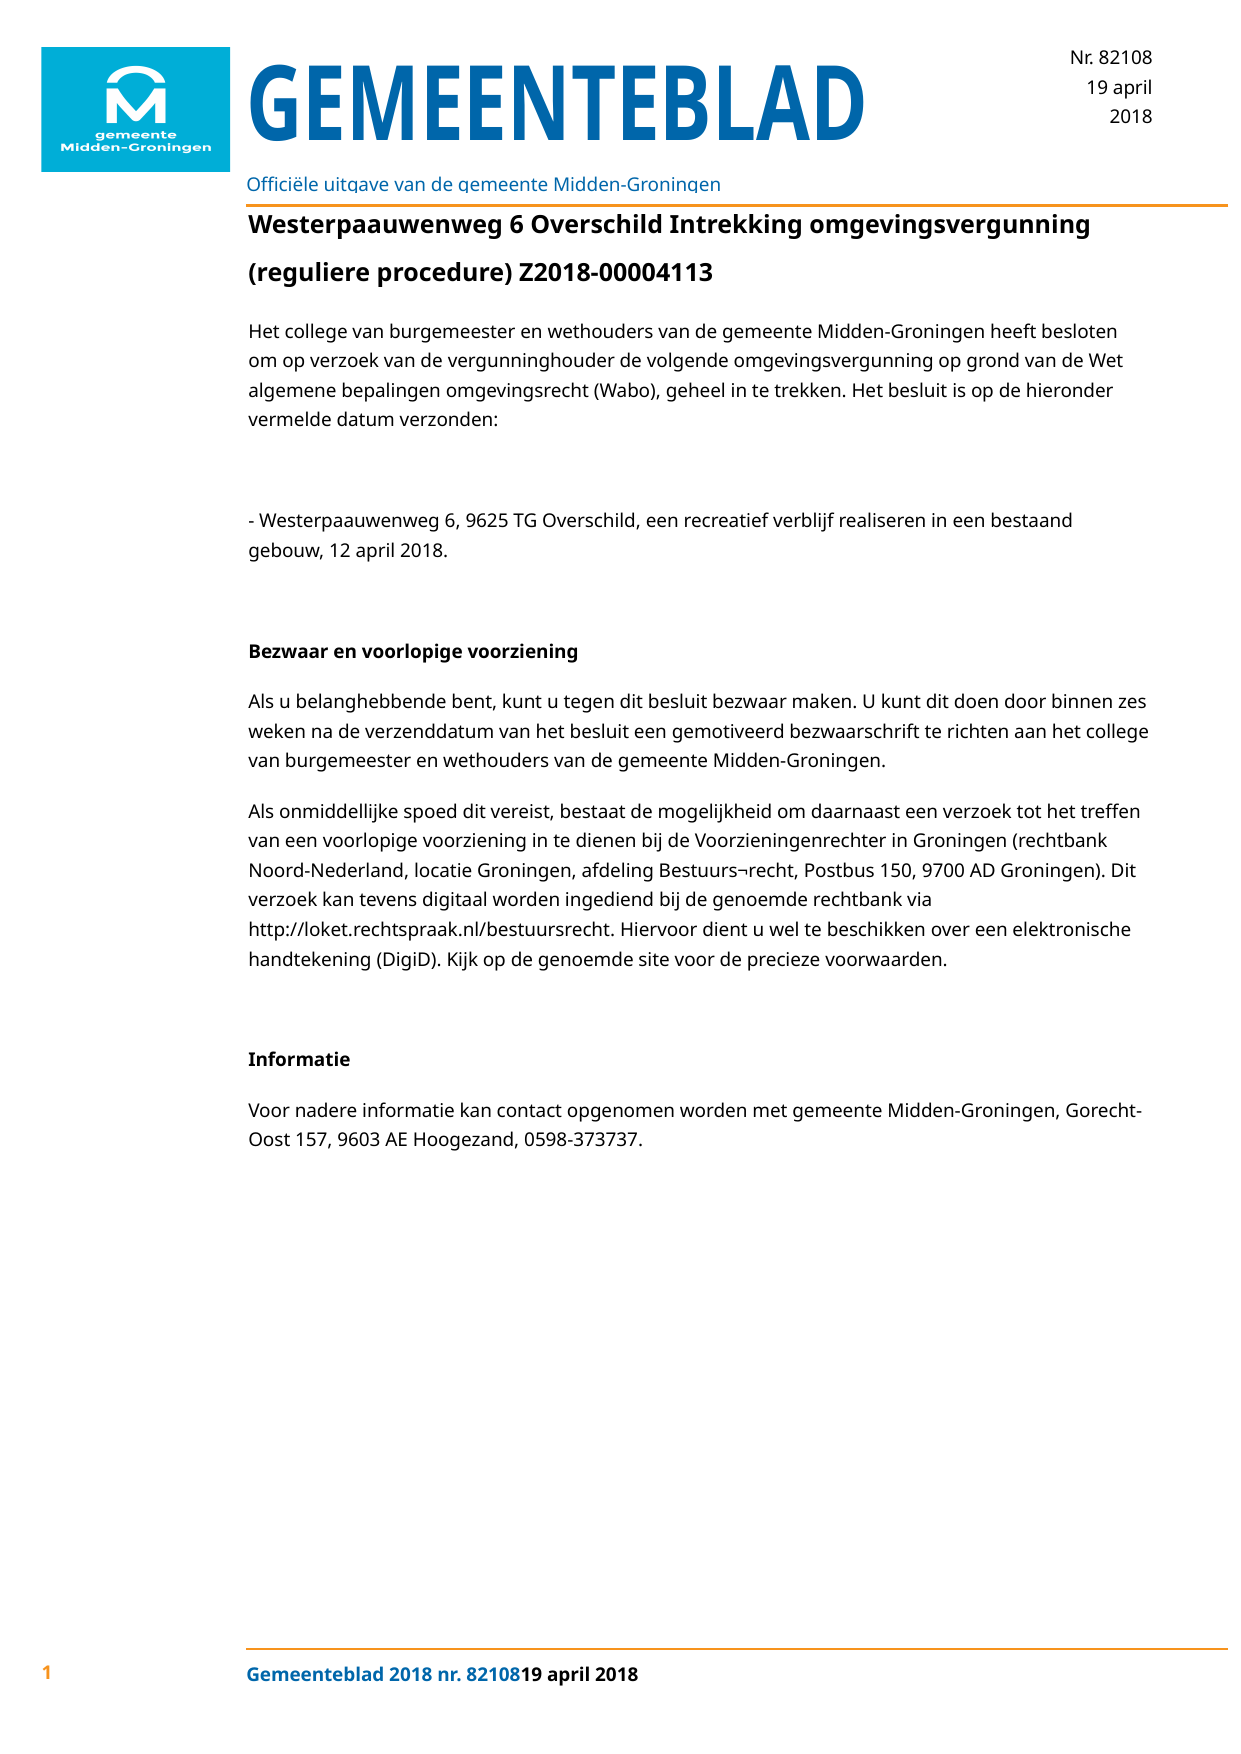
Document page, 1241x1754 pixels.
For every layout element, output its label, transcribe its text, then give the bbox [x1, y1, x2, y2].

picture [107, 89, 165, 122]
text Bezwaar en voorlopige voorziening [248, 638, 1152, 664]
text Als onmiddellijke spoed dit vereist, bestaat de mogelijkheid om daarnaast een verzoek tot het treffen van een voorlopige voorziening in te dienen bij de Voorzieningenrechter in Groningen (rechtbank Noord-Nederland, locatie Groningen, afdeling Bestuurs¬recht, Postbus 150, 9700 AD Groningen). Dit verzoek kan tevens digitaal worden ingediend bij de genoemde rechtbank via http://loket.rechtspraak.nl/bestuursrecht. Hiervoor dient u wel te beschikken over een elektronische handtekening (DigiD). Kijk op de genoemde site voor de precieze voorwaarden. [248, 798, 1152, 972]
text Westerpaauwenweg 6 Overschild Intrekking omgevingsvergunning (reguliere procedure) Z2018-00004113 [248, 207, 1152, 288]
text Informatie [248, 1047, 1152, 1072]
text - Westerpaauwenweg 6, 9625 TG Overschild, een recreatief verblijf realiseren in een bestaand gebouw, 12 april 2018. [248, 507, 1152, 563]
picture [184, 146, 190, 153]
picture [108, 66, 164, 82]
text Als u belanghebbende bent, kunt u tegen dit besluit bezwaar maken. U kunt dit doen door binnen zes weken na de verzenddatum van het besluit een gemotiveerd bezwaarschrift te richten aan het college van burgemeester en wethouders van de gemeente Midden-Groningen. [248, 688, 1152, 773]
text Het college van burgemeester en wethouders van de gemeente Midden-Groningen heeft besloten om op verzoek van de vergunninghouder de volgende omgevingsvergunning op grond van de Wet algemene bepalingen omgevingsrecht (Wabo), geheel in te trekken. Het besluit is op de hieronder vermelde datum verzonden: [248, 318, 1152, 432]
text Voor nadere informatie kan contact opgenomen worden met gemeente Midden-Groningen, Gorecht-Oost 157, 9603 AE Hoogezand, 0598-373737. [248, 1097, 1152, 1152]
